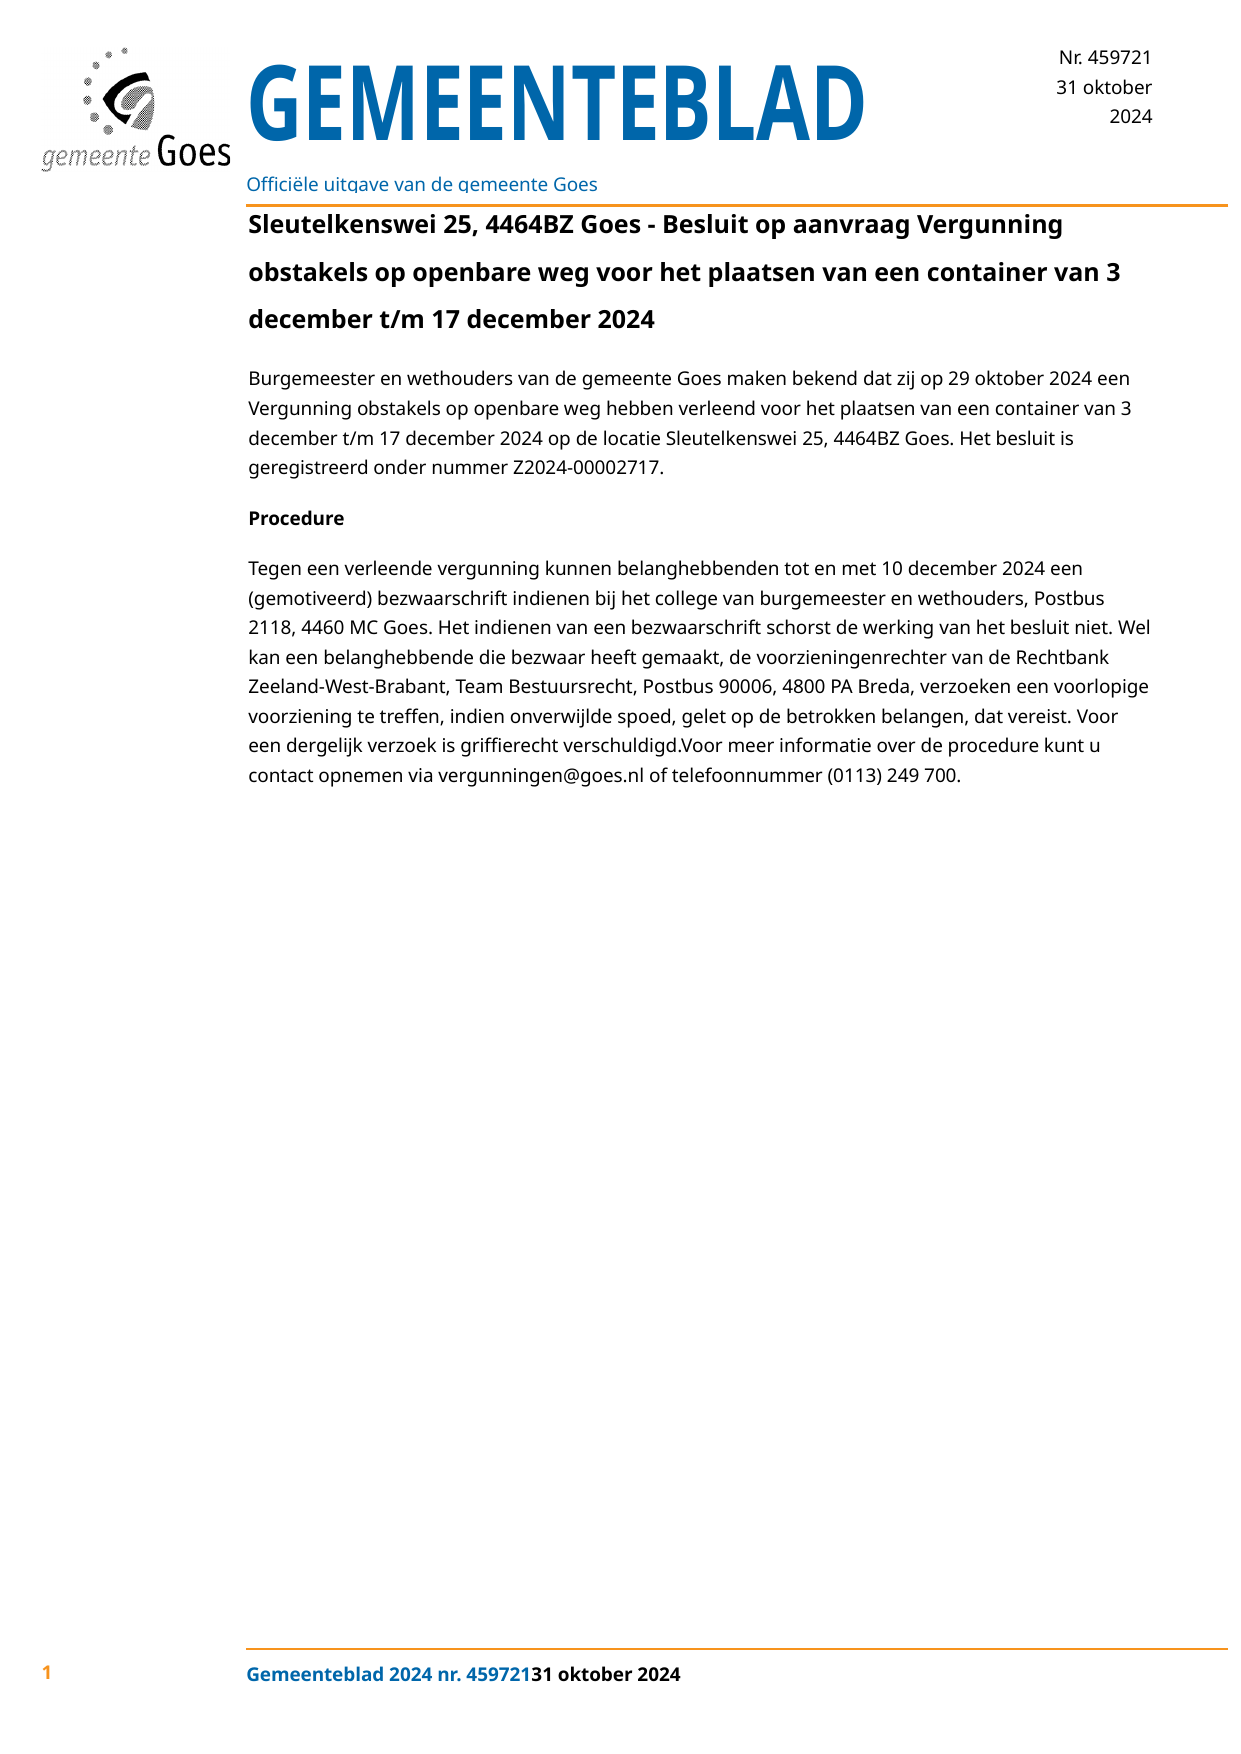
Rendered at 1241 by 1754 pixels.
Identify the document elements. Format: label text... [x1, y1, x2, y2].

picture [41, 47, 231, 172]
text Procedure [248, 505, 1152, 530]
text Tegen een verleende vergunning kunnen belanghebbenden tot en met 10 december 2024 een (gemotiveerd) bezwaarschrift indienen bij het college van burgemeester en wethouders, Postbus 2118, 4460 MC Goes. Het indienen van een bezwaarschrift schorst de werking van het besluit niet. Wel kan een belanghebbende die bezwaar heeft gemaakt, de voorzieningenrechter van de Rechtbank Zeeland-West-Brabant, Team Bestuursrecht, Postbus 90006, 4800 PA Breda, verzoeken een voorlopige voorziening te treffen, indien onverwijlde spoed, gelet op de betrokken belangen, dat vereist. Voor een dergelijk verzoek is griffierecht verschuldigd.Voor meer informatie over de procedure kunt u contact opnemen via vergunningen@goes.nl of telefoonnummer (0113) 249 700. [248, 555, 1152, 788]
text Burgemeester en wethouders van de gemeente Goes maken bekend dat zij op 29 oktober 2024 een Vergunning obstakels op openbare weg hebben verleend voor het plaatsen van een container van 3 december t/m 17 december 2024 op de locatie Sleutelkenswei 25, 4464BZ Goes. Het besluit is geregistreerd onder nummer Z2024-00002717. [248, 366, 1152, 480]
text Sleutelkenswei 25, 4464BZ Goes - Besluit op aanvraag Vergunning obstakels op openbare weg voor het plaatsen van een container van 3 december t/m 17 december 2024 [248, 207, 1152, 336]
